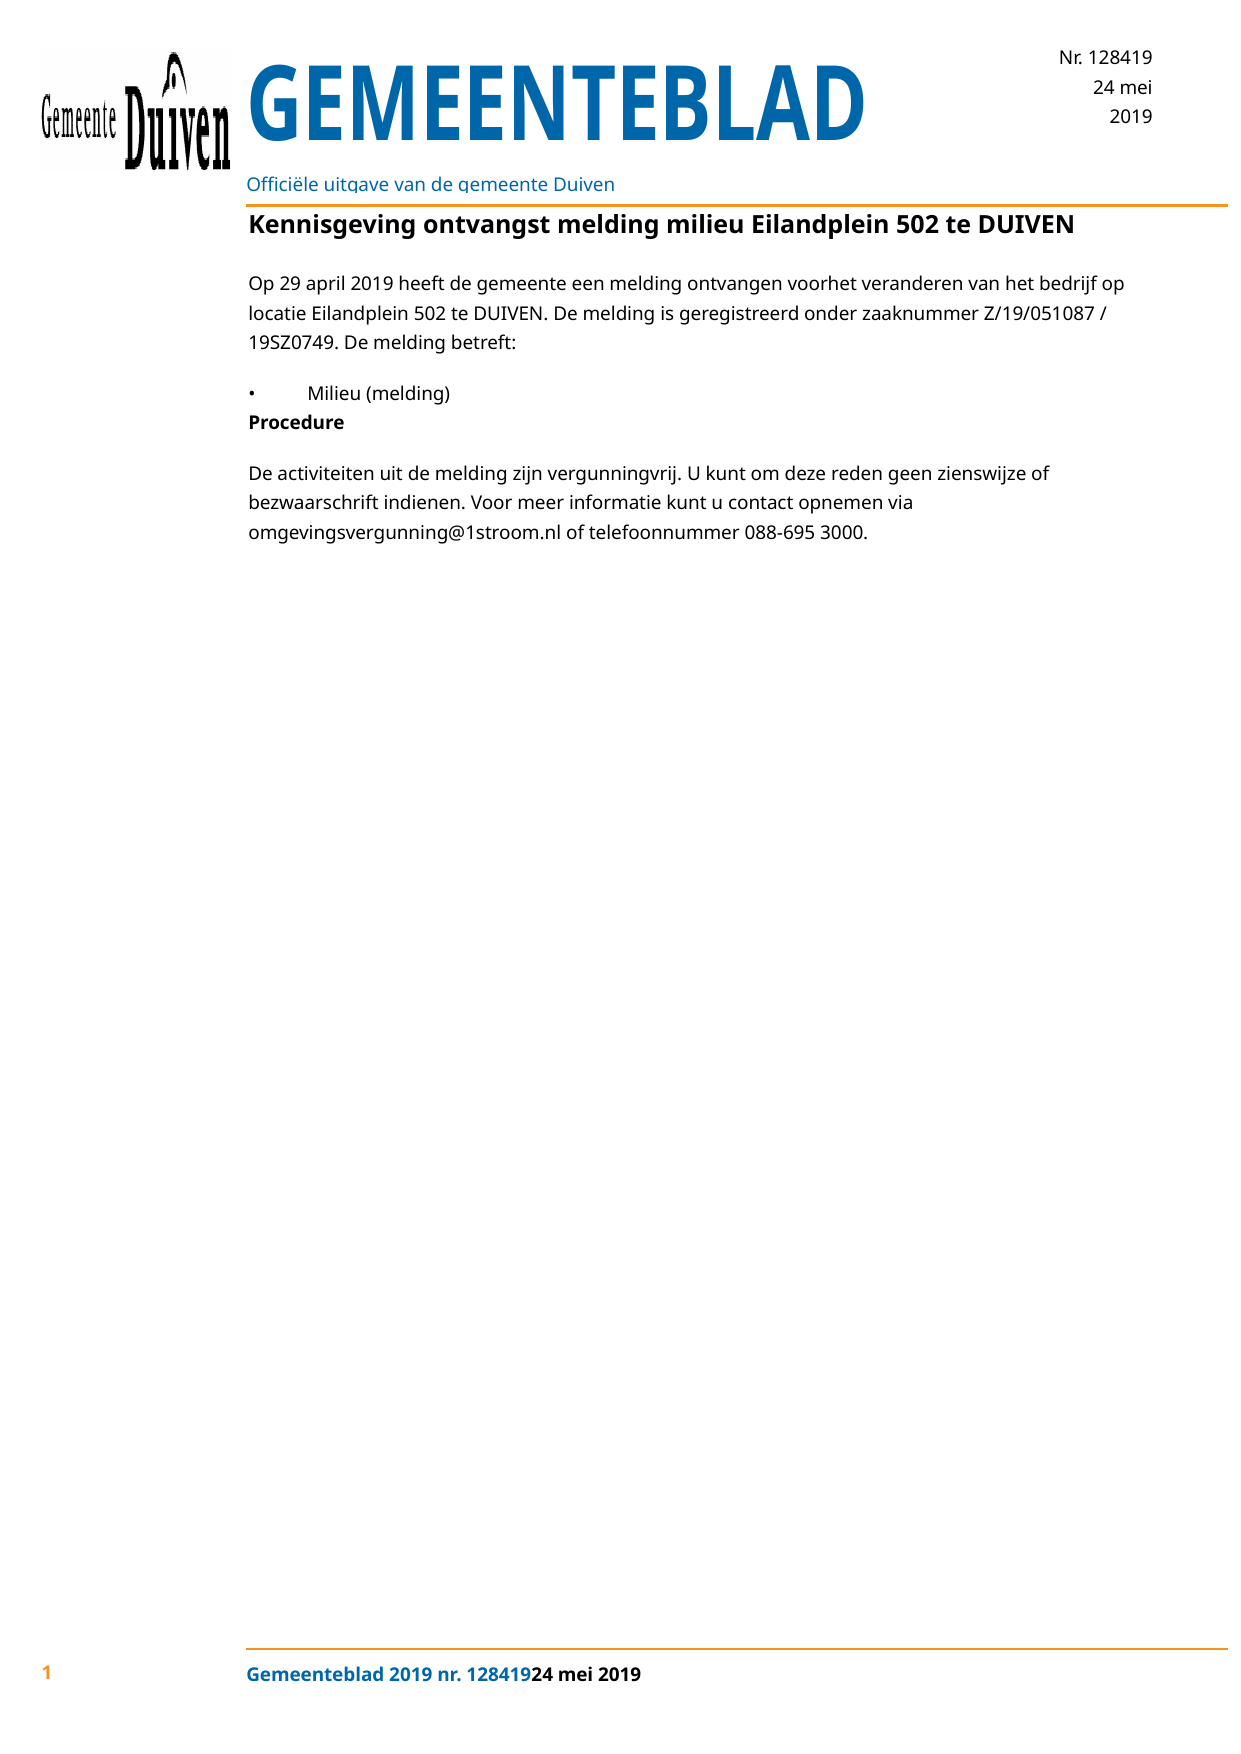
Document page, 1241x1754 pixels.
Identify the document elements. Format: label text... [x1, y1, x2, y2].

text De activiteiten uit de melding zijn vergunningvrij. U kunt om deze reden geen zienswijze of bezwaarschrift indienen. Voor meer informatie kunt u contact opnemen via omgevingsvergunning@1stroom.nl of telefoonnummer 088-695 3000. [248, 460, 1152, 545]
picture [41, 47, 231, 172]
text Kennisgeving ontvangst melding milieu Eilandplein 502 te DUIVEN [248, 207, 1152, 241]
list Milieu (melding) [248, 380, 1152, 406]
text Op 29 april 2019 heeft de gemeente een melding ontvangen voorhet veranderen van het bedrijf op locatie Eilandplein 502 te DUIVEN. De melding is geregistreerd onder zaaknummer Z/19/051087 / 19SZ0749. De melding betreft: [248, 270, 1152, 355]
text Procedure [248, 409, 1152, 435]
